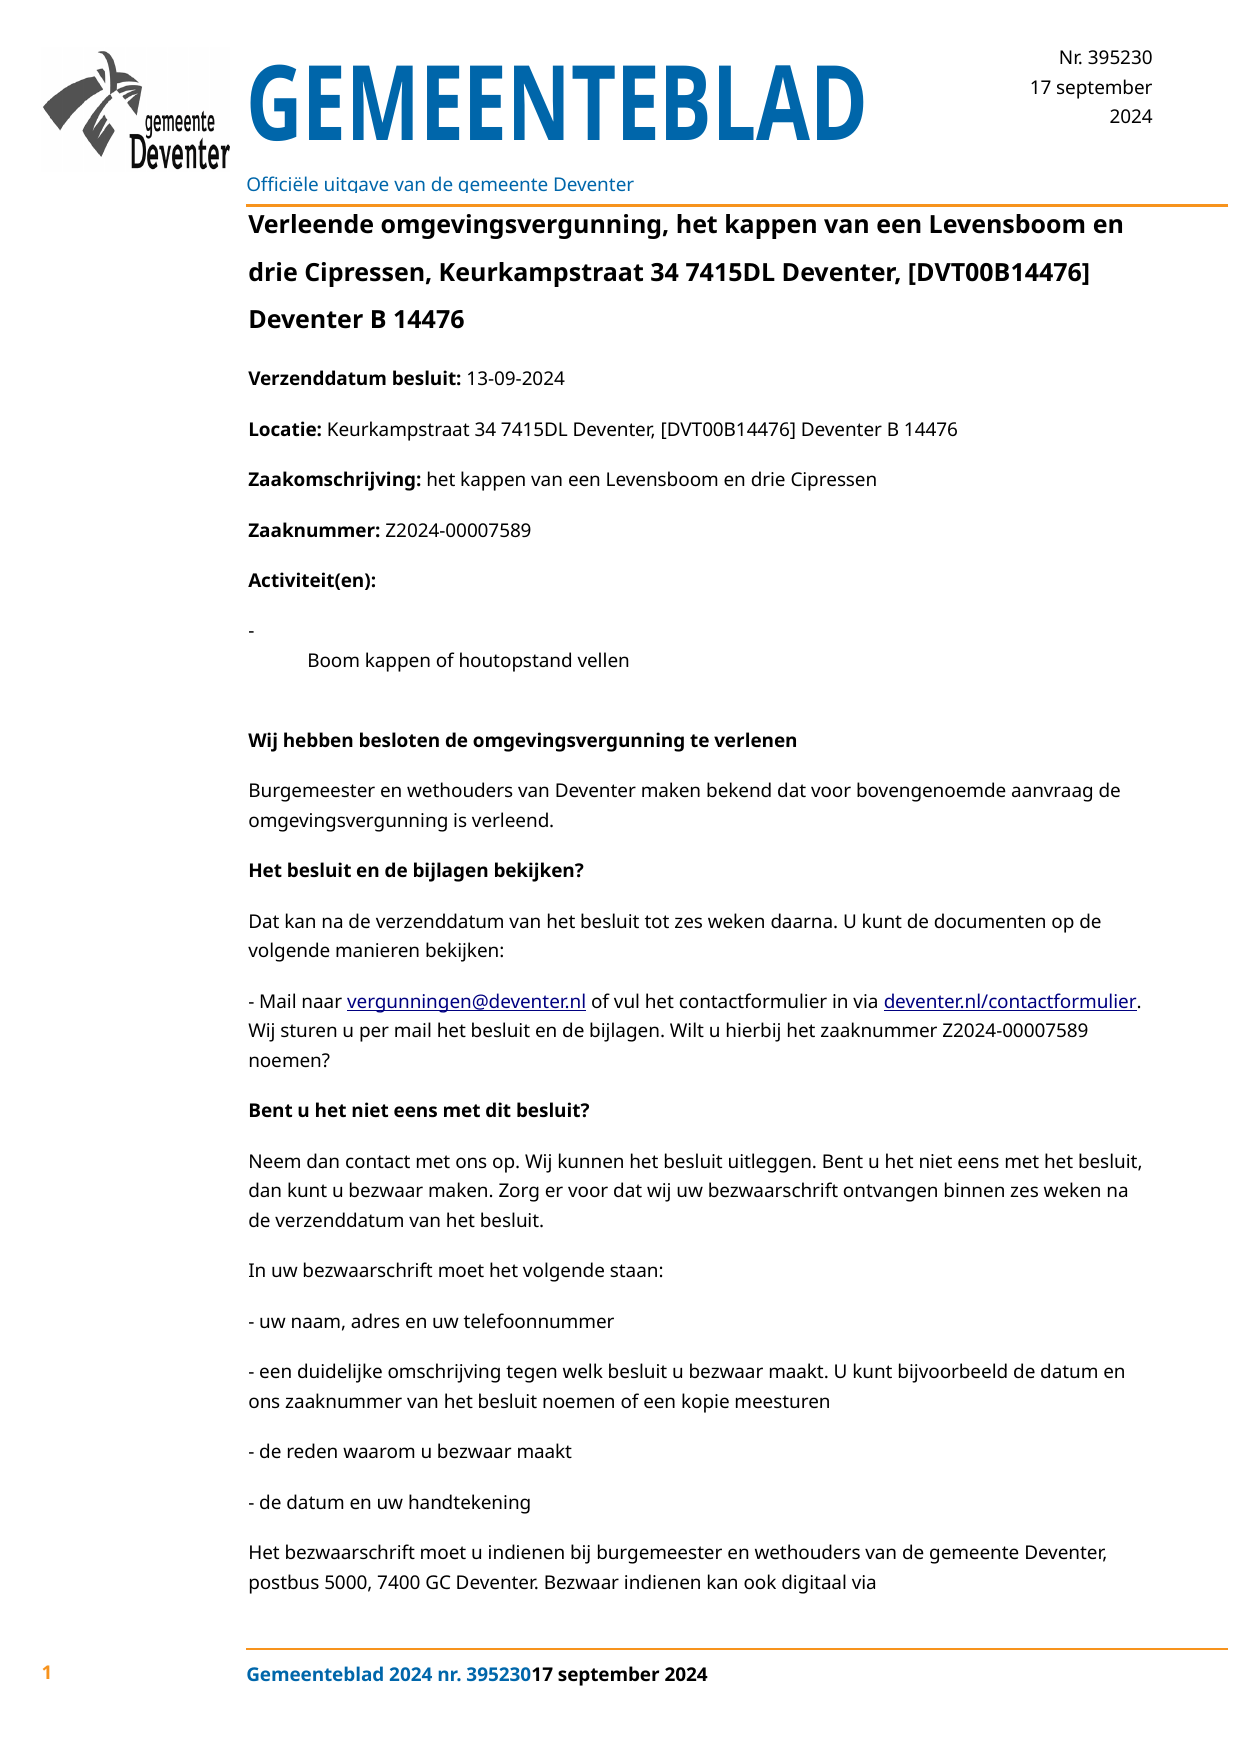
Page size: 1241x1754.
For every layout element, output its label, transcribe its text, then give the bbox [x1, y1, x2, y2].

text - Mail naar vergunningen@deventer.nl of vul het contactformulier in via deventer.nl/contactformulier. Wij sturen u per mail het besluit en de bijlagen. Wilt u hierbij het zaaknummer Z2024-00007589 noemen? [248, 988, 1152, 1073]
text Het besluit en de bijlagen bekijken? [248, 858, 1152, 883]
text Zaakomschrijving: het kappen van een Levensboom en drie Cipressen [248, 466, 1152, 492]
text Wij hebben besloten de omgevingsvergunning te verlenen [248, 727, 1152, 753]
text Bent u het niet eens met dit besluit? [248, 1098, 1152, 1123]
text Activiteit(en): [248, 567, 1152, 593]
text Neem dan contact met ons op. Wij kunnen het besluit uitleggen. Bent u het niet eens met het besluit, dan kunt u bezwaar maken. Zorg er voor dat wij uw bezwaarschrift ontvangen binnen zes weken na de verzenddatum van het besluit. [248, 1148, 1152, 1233]
text - uw naam, adres en uw telefoonnummer [248, 1308, 1152, 1334]
text Zaaknummer: Z2024-00007589 [248, 517, 1152, 542]
text Het bezwaarschrift moet u indienen bij burgemeester en wethouders van de gemeente Deventer, postbus 5000, 7400 GC Deventer. Bezwaar indienen kan ook digitaal via [248, 1539, 1152, 1594]
list Boom kappen of houtopstand vellen [248, 647, 1152, 673]
text Locatie: Keurkampstraat 34 7415DL Deventer, [DVT00B14476] Deventer B 14476 [248, 416, 1152, 442]
text Verleende omgevingsvergunning, het kappen van een Levensboom en drie Cipressen, Keurkampstraat 34 7415DL Deventer, [DVT00B14476] Deventer B 14476 [248, 207, 1152, 336]
text - de reden waarom u bezwaar maakt [248, 1438, 1152, 1464]
text - de datum en uw handtekening [248, 1489, 1152, 1514]
text - een duidelijke omschrijving tegen welk besluit u bezwaar maakt. U kunt bijvoorbeeld de datum en ons zaaknummer van het besluit noemen of een kopie meesturen [248, 1358, 1152, 1414]
text Dat kan na de verzenddatum van het besluit tot zes weken daarna. U kunt de documenten op de volgende manieren bekijken: [248, 908, 1152, 963]
text In uw bezwaarschrift moet het volgende staan: [248, 1258, 1152, 1283]
text Verzenddatum besluit: 13-09-2024 [248, 366, 1152, 391]
picture [41, 47, 231, 172]
text Burgemeester en wethouders van Deventer maken bekend dat voor bovengenoemde aanvraag de omgevingsvergunning is verleend. [248, 778, 1152, 833]
